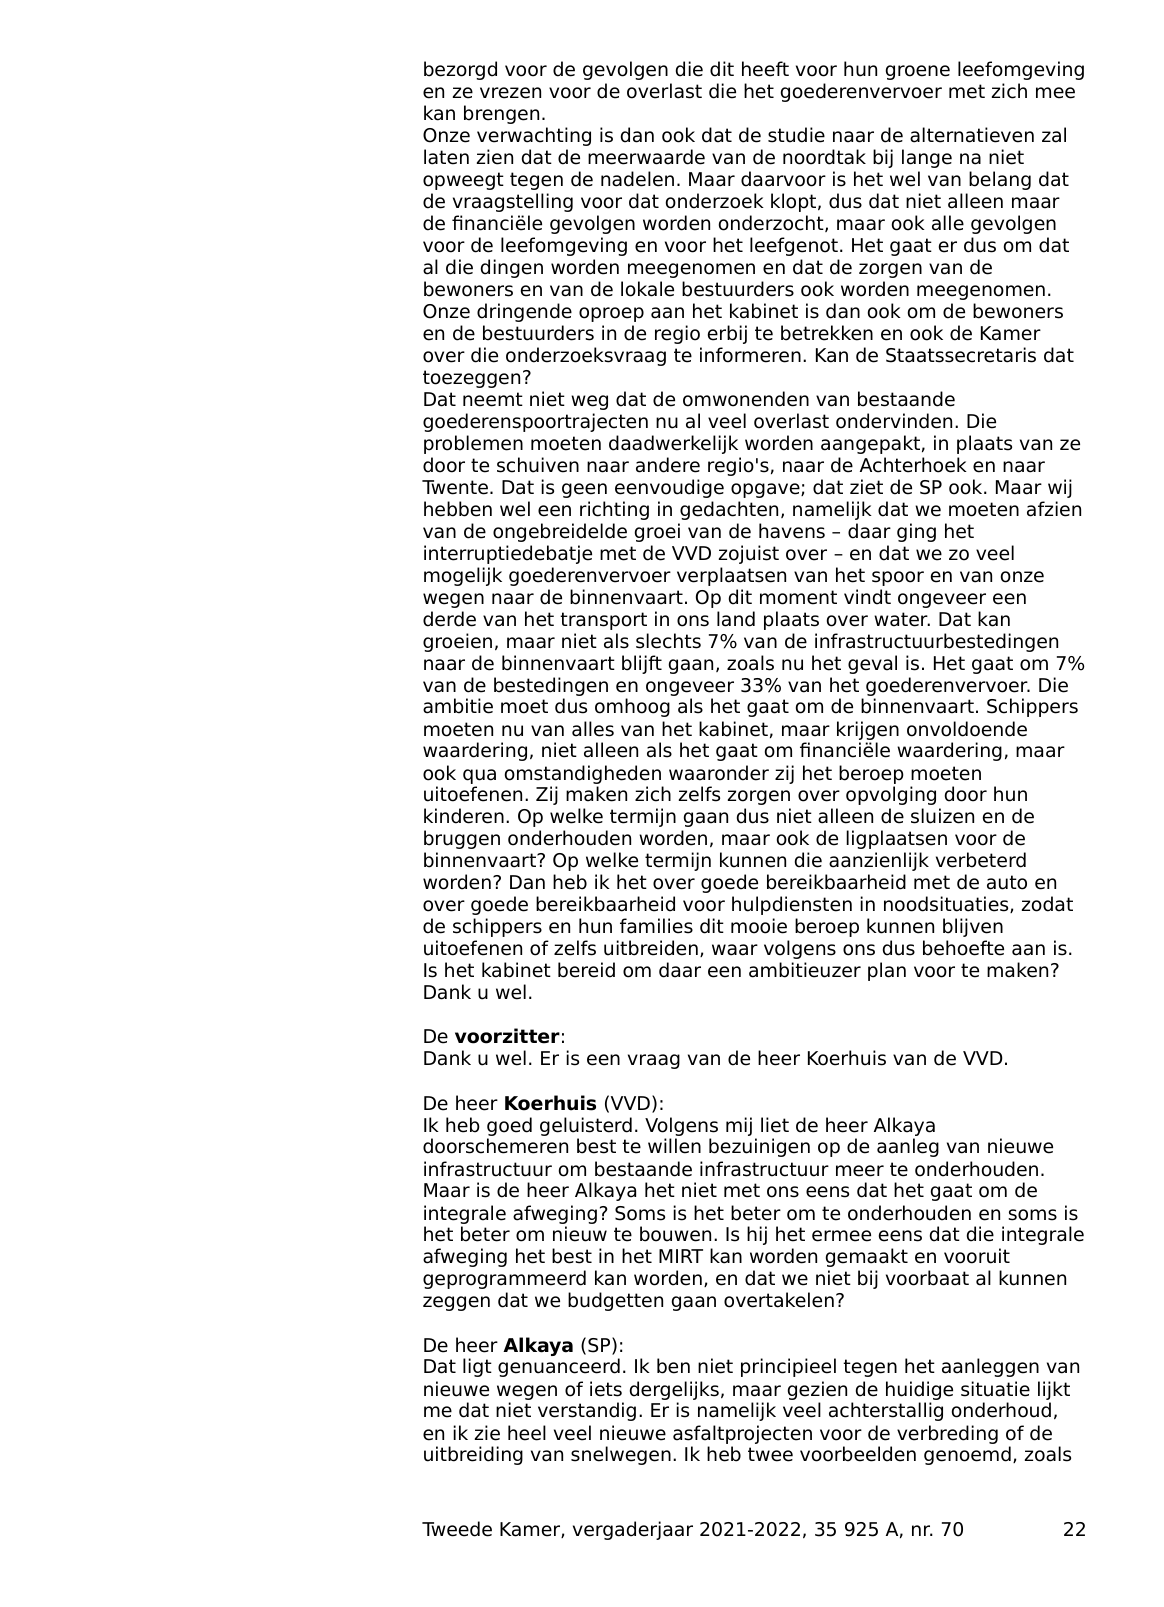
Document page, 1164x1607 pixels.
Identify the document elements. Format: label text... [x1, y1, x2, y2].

text De heer Alkaya (SP): [422, 1334, 1087, 1356]
text Onze verwachting is dan ook dat de studie naar de alternatieven zal laten zien dat de meerwaarde van de noordtak bij lange na niet opweegt tegen de nadelen. Maar daarvoor is het wel van belang dat de vraagstelling voor dat onderzoek klopt, dus dat niet alleen maar de financiële gevolgen worden onderzocht, maar ook alle gevolgen voor de leefomgeving en voor het leefgenot. Het gaat er dus om dat al die dingen worden meegenomen en dat de zorgen van de bewoners en van de lokale bestuurders ook worden meegenomen. Onze dringende oproep aan het kabinet is dan ook om de bewoners en de bestuurders in de regio erbij te betrekken en ook de Kamer over die onderzoeksvraag te informeren. Kan de Staatssecretaris dat toezeggen? [422, 125, 1087, 389]
text De voorzitter: [422, 1026, 1087, 1048]
text Dat neemt niet weg dat de omwonenden van bestaande goederenspoortrajecten nu al veel overlast ondervinden. Die problemen moeten daadwerkelijk worden aangepakt, in plaats van ze door te schuiven naar andere regio's, naar de Achterhoek en naar Twente. Dat is geen eenvoudige opgave; dat ziet de SP ook. Maar wij hebben wel een richting in gedachten, namelijk dat we moeten afzien van de ongebreidelde groei van de havens – daar ging het interruptiedebatje met de VVD zojuist over – en dat we zo veel mogelijk goederenvervoer verplaatsen van het spoor en van onze wegen naar de binnenvaart. Op dit moment vindt ongeveer een derde van het transport in ons land plaats over water. Dat kan groeien, maar niet als slechts 7% van de infrastructuurbestedingen naar de binnenvaart blijft gaan, zoals nu het geval is. Het gaat om 7% van de bestedingen en ongeveer 33% van het goederenvervoer. Die ambitie moet dus omhoog als het gaat om de binnenvaart. Schippers moeten nu van alles van het kabinet, maar krijgen onvoldoende waardering, niet alleen als het gaat om financiële waardering, maar ook qua omstandigheden waaronder zij het beroep moeten uitoefenen. Zij maken zich zelfs zorgen over opvolging door hun kinderen. Op welke termijn gaan dus niet alleen de sluizen en de bruggen onderhouden worden, maar ook de ligplaatsen voor de binnenvaart? Op welke termijn kunnen die aanzienlijk verbeterd worden? Dan heb ik het over goede bereikbaarheid met de auto en over goede bereikbaarheid voor hulpdiensten in noodsituaties, zodat de schippers en hun families dit mooie beroep kunnen blijven uitoefenen of zelfs uitbreiden, waar volgens ons dus behoefte aan is. Is het kabinet bereid om daar een ambitieuzer plan voor te maken? [422, 389, 1087, 982]
text bezorgd voor de gevolgen die dit heeft voor hun groene leefomgeving en ze vrezen voor de overlast die het goederenvervoer met zich mee kan brengen. [422, 59, 1087, 125]
text Dank u wel. Er is een vraag van de heer Koerhuis van de VVD. [422, 1048, 1087, 1070]
text Dank u wel. [422, 982, 1087, 1004]
text Ik heb goed geluisterd. Volgens mij liet de heer Alkaya doorschemeren best te willen bezuinigen op de aanleg van nieuwe infrastructuur om bestaande infrastructuur meer te onderhouden. Maar is de heer Alkaya het niet met ons eens dat het gaat om de integrale afweging? Soms is het beter om te onderhouden en soms is het beter om nieuw te bouwen. Is hij het ermee eens dat die integrale afweging het best in het MIRT kan worden gemaakt en vooruit geprogrammeerd kan worden, en dat we niet bij voorbaat al kunnen zeggen dat we budgetten gaan overtakelen? [422, 1114, 1087, 1312]
text Dat ligt genuanceerd. Ik ben niet principieel tegen het aanleggen van nieuwe wegen of iets dergelijks, maar gezien de huidige situatie lijkt me dat niet verstandig. Er is namelijk veel achterstallig onderhoud, en ik zie heel veel nieuwe asfaltprojecten voor de verbreding of de uitbreiding van snelwegen. Ik heb twee voorbeelden genoemd, zoals [422, 1356, 1087, 1466]
text De heer Koerhuis (VVD): [422, 1092, 1087, 1114]
